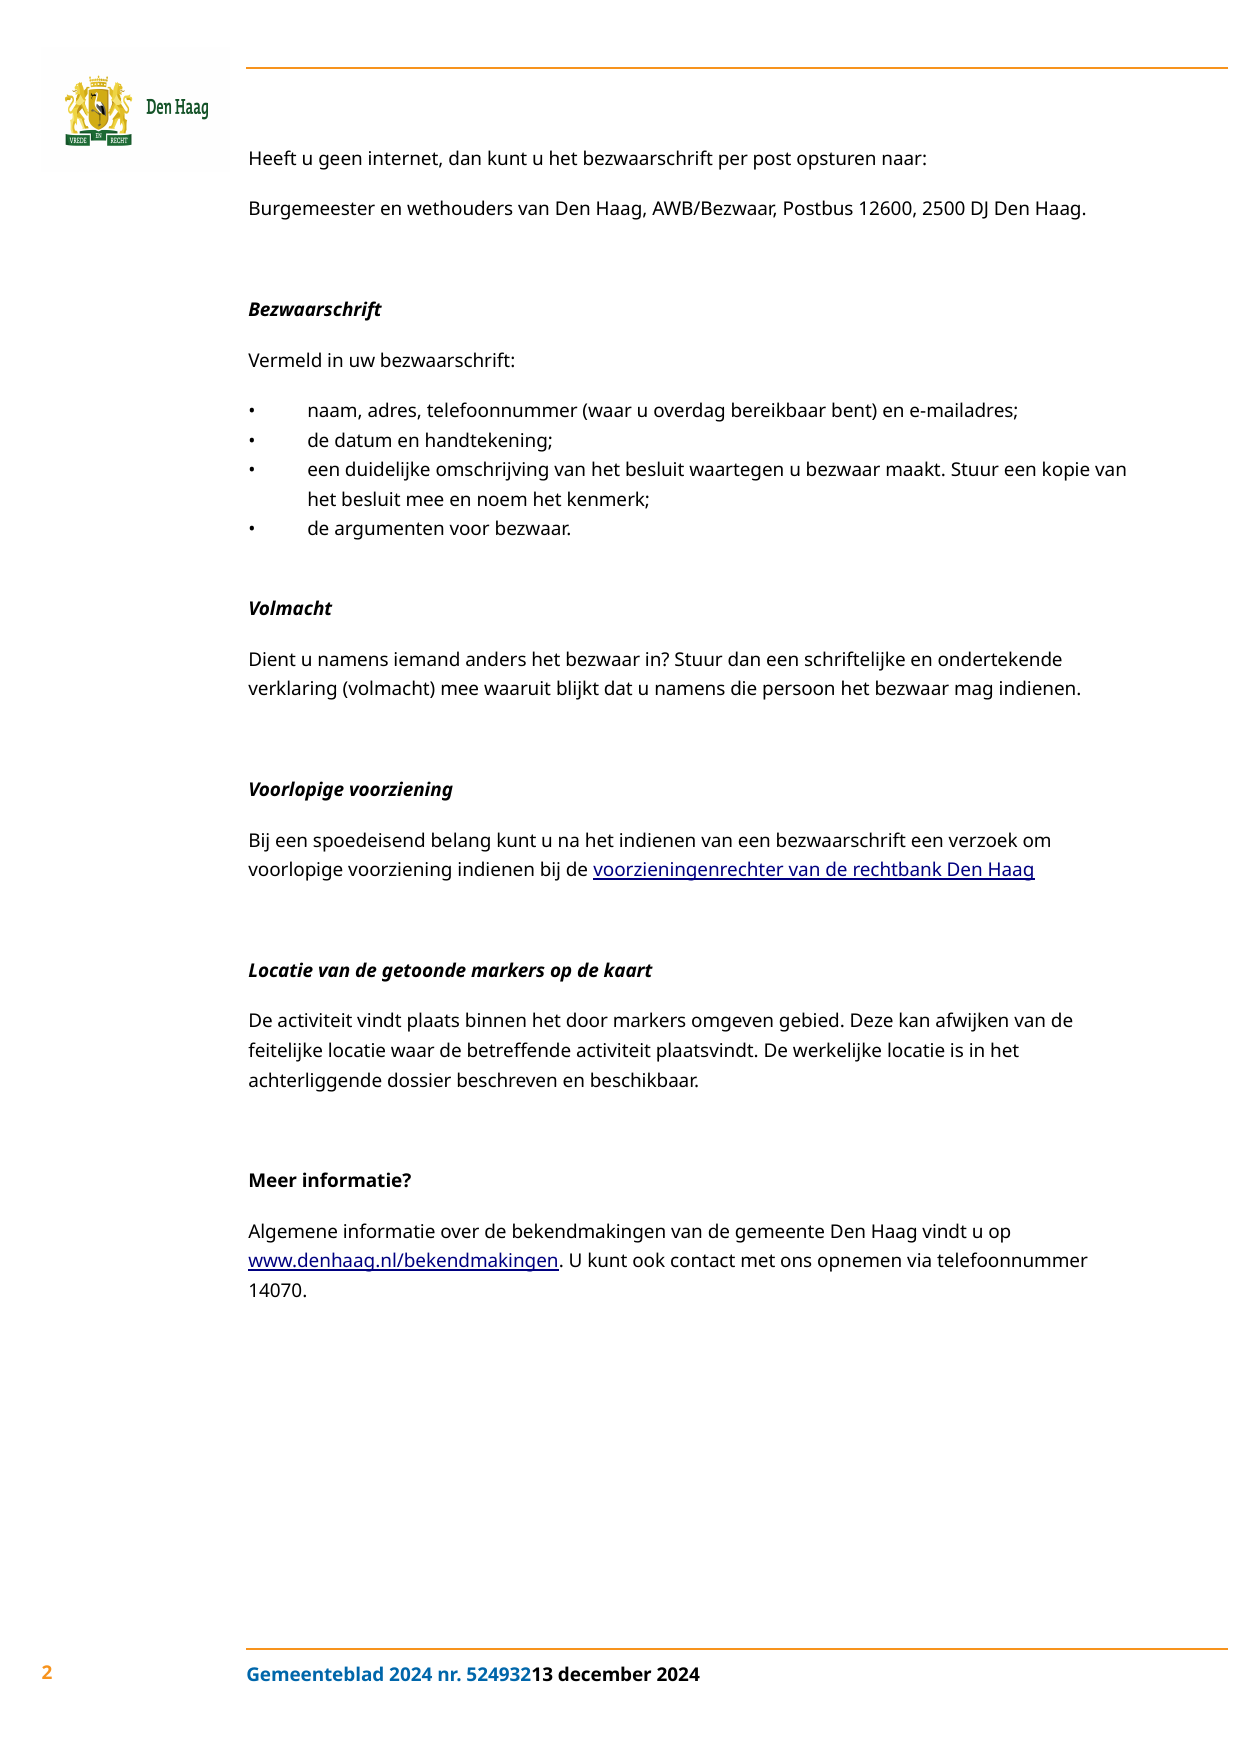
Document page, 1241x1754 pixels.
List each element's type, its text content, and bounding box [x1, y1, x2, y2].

text Bezwaarschrift [248, 296, 1152, 322]
text Dient u namens iemand anders het bezwaar in? Stuur dan een schriftelijke en ondertekende verklaring (volmacht) mee waaruit blijkt dat u namens die persoon het bezwaar mag indienen. [248, 646, 1152, 701]
text Heeft u geen internet, dan kunt u het bezwaarschrift per post opsturen naar: [248, 145, 1152, 171]
text Algemene informatie over de bekendmakingen van de gemeente Den Haag vindt u op www.denhaag.nl/bekendmakingen. U kunt ook contact met ons opnemen via telefoonnummer 14070. [248, 1218, 1152, 1303]
list de argumenten voor bezwaar. [248, 516, 1152, 541]
text Bij een spoedeisend belang kunt u na het indienen van een bezwaarschrift een verzoek om voorlopige voorziening indienen bij de voorzieningenrechter van de rechtbank Den Haag [248, 827, 1152, 882]
text Volmacht [248, 596, 1152, 621]
list de datum en handtekening; [248, 427, 1152, 453]
text De activiteit vindt plaats binnen het door markers omgeven gebied. Deze kan afwijken van de feitelijke locatie waar de betreffende activiteit plaatsvindt. De werkelijke locatie is in het achterliggende dossier beschreven en beschikbaar. [248, 1008, 1152, 1093]
text Voorlopige voorziening [248, 776, 1152, 802]
text Meer informatie? [248, 1168, 1152, 1193]
list een duidelijke omschrijving van het besluit waartegen u bezwaar maakt. Stuur een kopie van het besluit mee en noem het kenmerk; [248, 456, 1152, 512]
text Burgemeester en wethouders van Den Haag, AWB/Bezwaar, Postbus 12600, 2500 DJ Den Haag. [248, 196, 1152, 221]
text Locatie van de getoonde markers op de kaart [248, 957, 1152, 983]
list naam, adres, telefoonnummer (waar u overdag bereikbaar bent) en e-mailadres; [248, 397, 1152, 423]
text Vermeld in uw bezwaarschrift: [248, 347, 1152, 373]
picture [41, 47, 231, 172]
